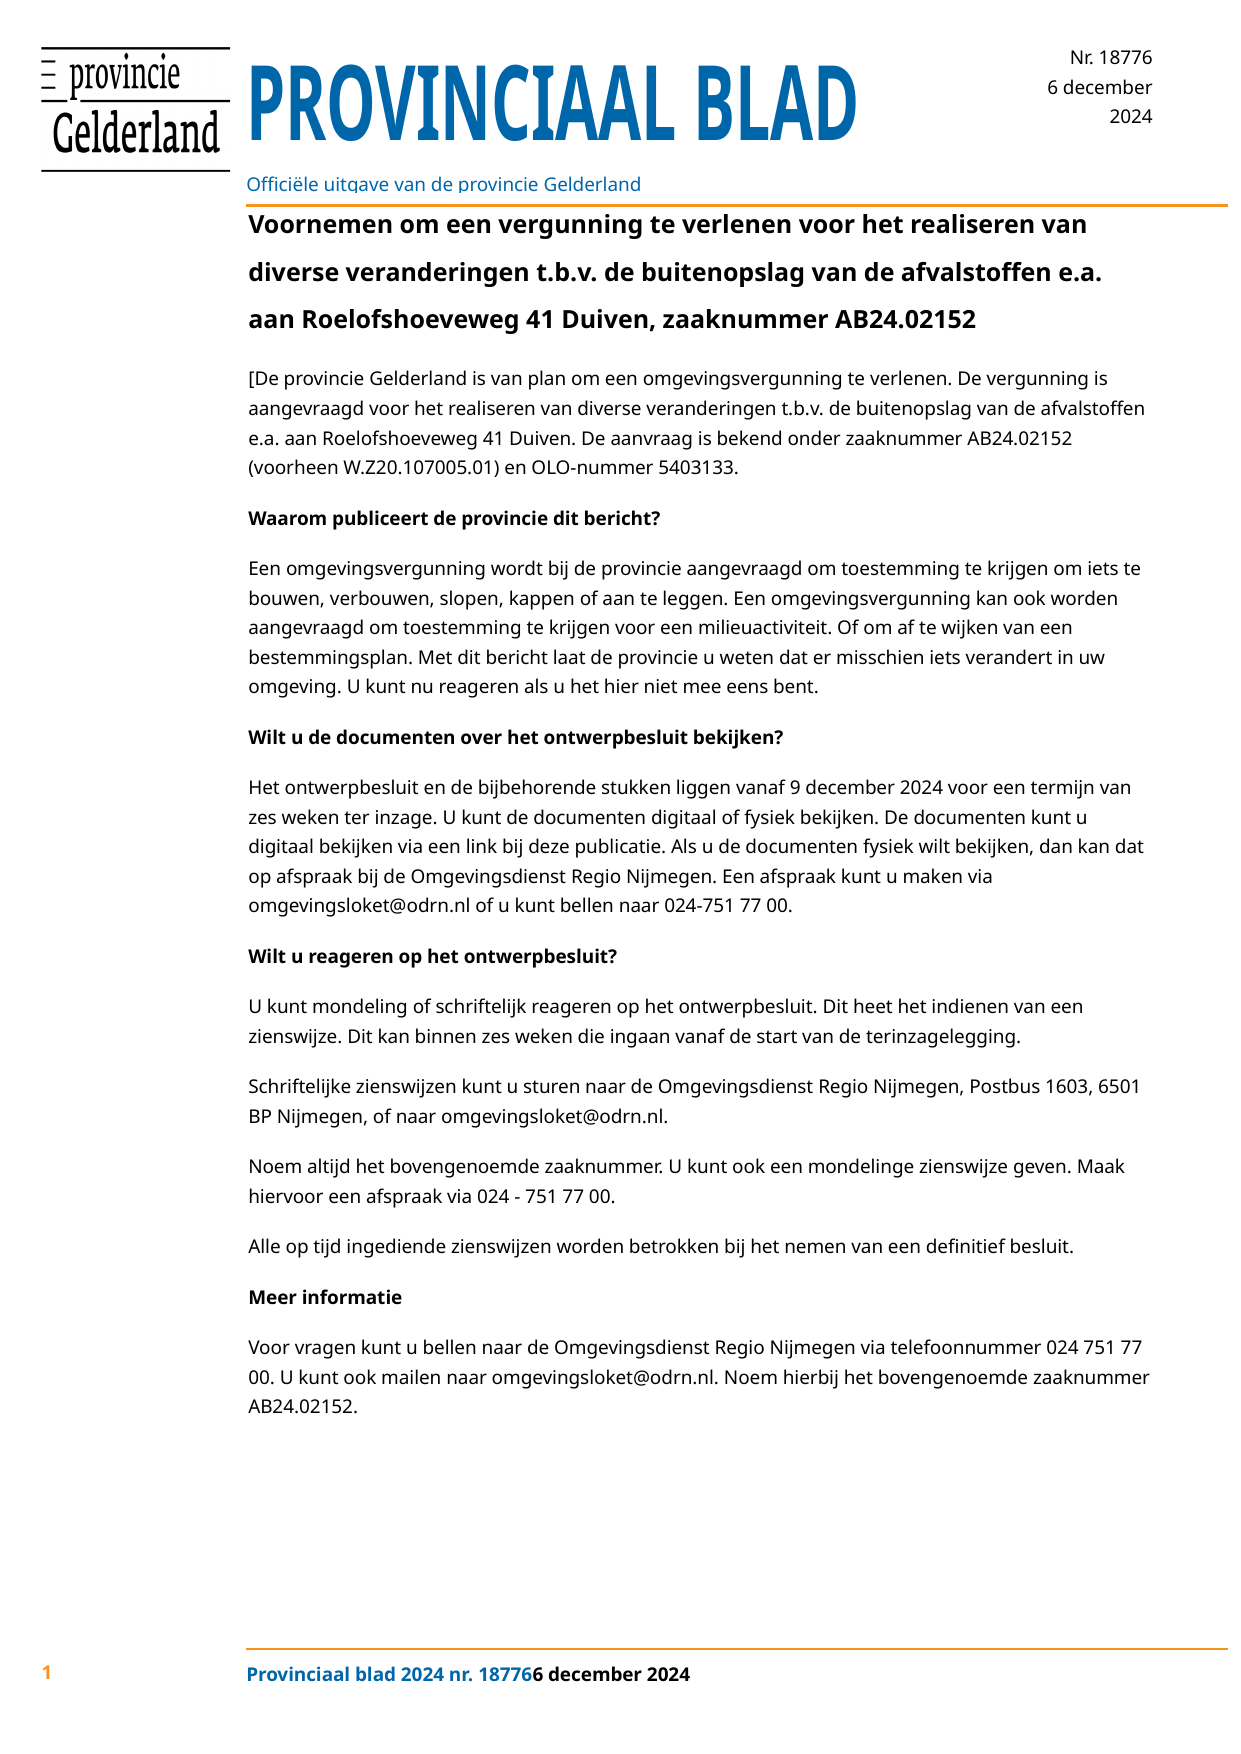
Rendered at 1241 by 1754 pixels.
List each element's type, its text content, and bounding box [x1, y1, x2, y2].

text [De provincie Gelderland is van plan om een omgevingsvergunning te verlenen. De vergunning is aangevraagd voor het realiseren van diverse veranderingen t.b.v. de buitenopslag van de afvalstoffen e.a. aan Roelofshoeveweg 41 Duiven. De aanvraag is bekend onder zaaknummer AB24.02152 (voorheen W.Z20.107005.01) en OLO-nummer 5403133. [248, 366, 1152, 480]
text Wilt u de documenten over het ontwerpbesluit bekijken? [248, 724, 1152, 749]
text Alle op tijd ingediende zienswijzen worden betrokken bij het nemen van een definitief besluit. [248, 1233, 1152, 1259]
text Waarom publiceert de provincie dit bericht? [248, 505, 1152, 530]
text Noem altijd het bovengenoemde zaaknummer. U kunt ook een mondelinge zienswijze geven. Maak hiervoor een afspraak via 024 - 751 77 00. [248, 1153, 1152, 1209]
text Een omgevingsvergunning wordt bij de provincie aangevraagd om toestemming te krijgen om iets te bouwen, verbouwen, slopen, kappen of aan te leggen. Een omgevingsvergunning kan ook worden aangevraagd om toestemming te krijgen voor een milieuactiviteit. Of om af te wijken van een bestemmingsplan. Met dit bericht laat de provincie u weten dat er misschien iets verandert in uw omgeving. U kunt nu reageren als u het hier niet mee eens bent. [248, 555, 1152, 699]
text Schriftelijke zienswijzen kunt u sturen naar de Omgevingsdienst Regio Nijmegen, Postbus 1603, 6501 BP Nijmegen, of naar omgevingsloket@odrn.nl. [248, 1073, 1152, 1129]
text Het ontwerpbesluit en de bijbehorende stukken liggen vanaf 9 december 2024 voor een termijn van zes weken ter inzage. U kunt de documenten digitaal of fysiek bekijken. De documenten kunt u digitaal bekijken via een link bij deze publicatie. Als u de documenten fysiek wilt bekijken, dan kan dat op afspraak bij de Omgevingsdienst Regio Nijmegen. Een afspraak kunt u maken via omgevingsloket@odrn.nl of u kunt bellen naar 024-751 77 00. [248, 774, 1152, 918]
text Voornemen om een vergunning te verlenen voor het realiseren van diverse veranderingen t.b.v. de buitenopslag van de afvalstoffen e.a. aan Roelofshoeveweg 41 Duiven, zaaknummer AB24.02152 [248, 207, 1152, 336]
text Meer informatie [248, 1284, 1152, 1309]
text U kunt mondeling of schriftelijk reageren op het ontwerpbesluit. Dit heet het indienen van een zienswijze. Dit kan binnen zes weken die ingaan vanaf de start van de terinzagelegging. [248, 993, 1152, 1049]
text Wilt u reageren op het ontwerpbesluit? [248, 943, 1152, 969]
picture [41, 47, 231, 172]
text Voor vragen kunt u bellen naar de Omgevingsdienst Regio Nijmegen via telefoonnummer 024 751 77 00. U kunt ook mailen naar omgevingsloket@odrn.nl. Noem hierbij het bovengenoemde zaaknummer AB24.02152. [248, 1334, 1152, 1419]
